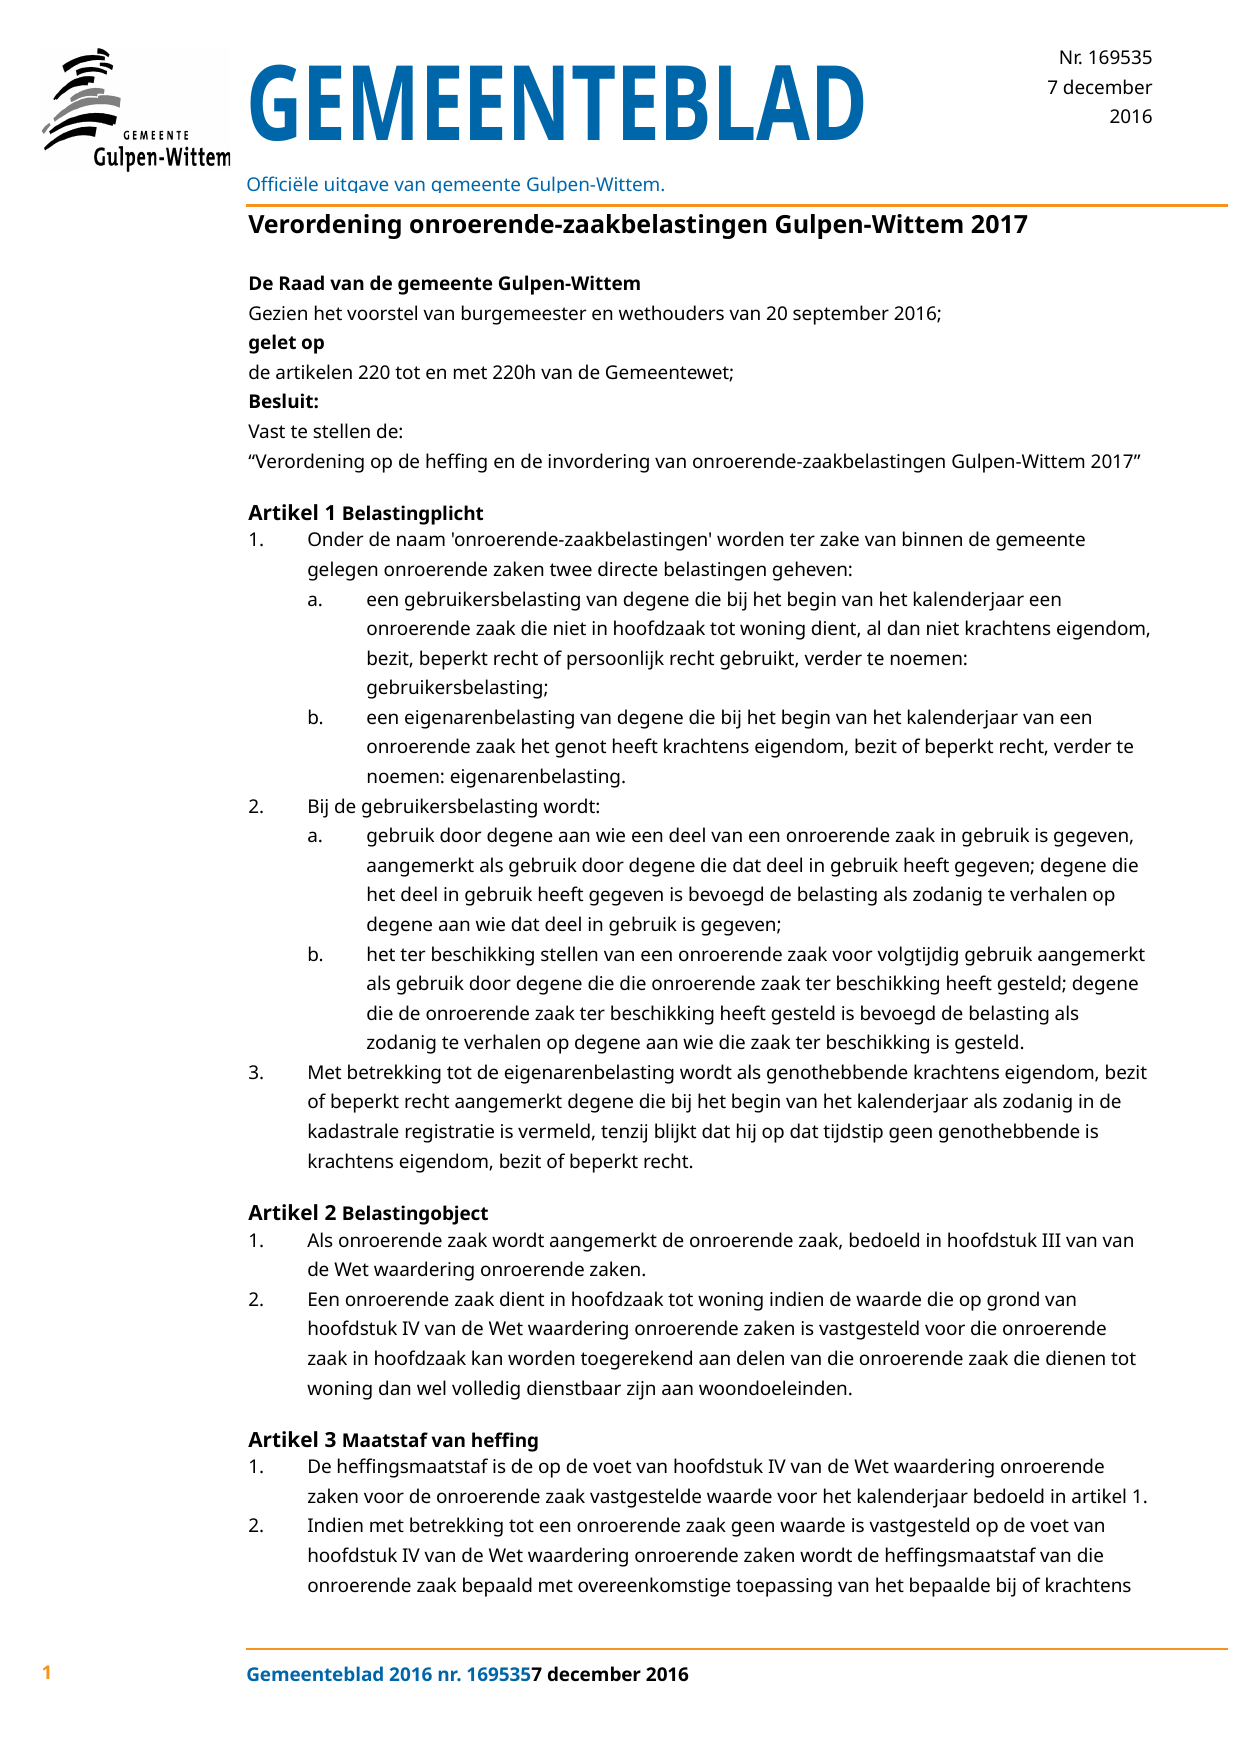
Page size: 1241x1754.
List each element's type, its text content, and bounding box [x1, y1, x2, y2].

list Een onroerende zaak dient in hoofdzaak tot woning indien de waarde die op grond van hoofdstuk IV van de Wet waardering onroerende zaken is vastgesteld voor die onroerende zaak in hoofdzaak kan worden toegerekend aan delen van die onroerende zaak die dienen tot woning dan wel volledig dienstbaar zijn aan woondoeleinden. [248, 1286, 1152, 1400]
list Bij de gebruikersbelasting wordt: [248, 793, 1152, 819]
list Met betrekking tot de eigenarenbelasting wordt als genothebbende krachtens eigendom, bezit of beperkt recht aangemerkt degene die bij het begin van het kalenderjaar als zodanig in de kadastrale registratie is vermeld, tenzij blijkt dat hij op dat tijdstip geen genothebbende is krachtens eigendom, bezit of beperkt recht. [248, 1059, 1152, 1174]
list Onder de naam 'onroerende-zaakbelastingen' worden ter zake van binnen de gemeente gelegen onroerende zaken twee directe belastingen geheven: [248, 527, 1152, 582]
list gebruik door degene aan wie een deel van een onroerende zaak in gebruik is gegeven, aangemerkt als gebruik door degene die dat deel in gebruik heeft gegeven; degene die het deel in gebruik heeft gegeven is bevoegd de belasting als zodanig te verhalen op degene aan wie dat deel in gebruik is gegeven; [307, 822, 1152, 937]
list Indien met betrekking tot een onroerende zaak geen waarde is vastgesteld op de voet van hoofdstuk IV van de Wet waardering onroerende zaken wordt de heffingsmaatstaf van die onroerende zaak bepaald met overeenkomstige toepassing van het bepaalde bij of krachtens [248, 1513, 1152, 1598]
picture [41, 47, 231, 172]
text Verordening onroerende-zaakbelastingen Gulpen-Wittem 2017 [248, 207, 1152, 241]
text Besluit: [248, 389, 1152, 414]
text gelet op [248, 329, 1152, 355]
text Vast te stellen de: [248, 418, 1152, 444]
list Als onroerende zaak wordt aangemerkt de onroerende zaak, bedoeld in hoofdstuk III van van de Wet waardering onroerende zaken. [248, 1227, 1152, 1282]
text Artikel 1 Belastingplicht [248, 498, 1152, 527]
text Gezien het voorstel van burgemeester en wethouders van 20 september 2016; [248, 300, 1152, 326]
list een eigenarenbelasting van degene die bij het begin van het kalenderjaar van een onroerende zaak het genot heeft krachtens eigendom, bezit of beperkt recht, verder te noemen: eigenarenbelasting. [307, 704, 1152, 789]
list een gebruikersbelasting van degene die bij het begin van het kalenderjaar een onroerende zaak die niet in hoofdzaak tot woning dient, al dan niet krachtens eigendom, bezit, beperkt recht of persoonlijk recht gebruikt, verder te noemen: gebruikersbelasting; [307, 586, 1152, 700]
list het ter beschikking stellen van een onroerende zaak voor volgtijdig gebruik aangemerkt als gebruik door degene die die onroerende zaak ter beschikking heeft gesteld; degene die de onroerende zaak ter beschikking heeft gesteld is bevoegd de belasting als zodanig te verhalen op degene aan wie die zaak ter beschikking is gesteld. [307, 941, 1152, 1055]
text “Verordening op de heffing en de invordering van onroerende-zaakbelastingen Gulpen-Wittem 2017” [248, 448, 1152, 473]
text De Raad van de gemeente Gulpen-Wittem [248, 270, 1152, 296]
list De heffingsmaatstaf is de op de voet van hoofdstuk IV van de Wet waardering onroerende zaken voor de onroerende zaak vastgestelde waarde voor het kalenderjaar bedoeld in artikel 1. [248, 1453, 1152, 1509]
text Artikel 2 Belastingobject [248, 1198, 1152, 1227]
text Artikel 3 Maatstaf van heffing [248, 1425, 1152, 1453]
text de artikelen 220 tot en met 220h van de Gemeentewet; [248, 359, 1152, 385]
